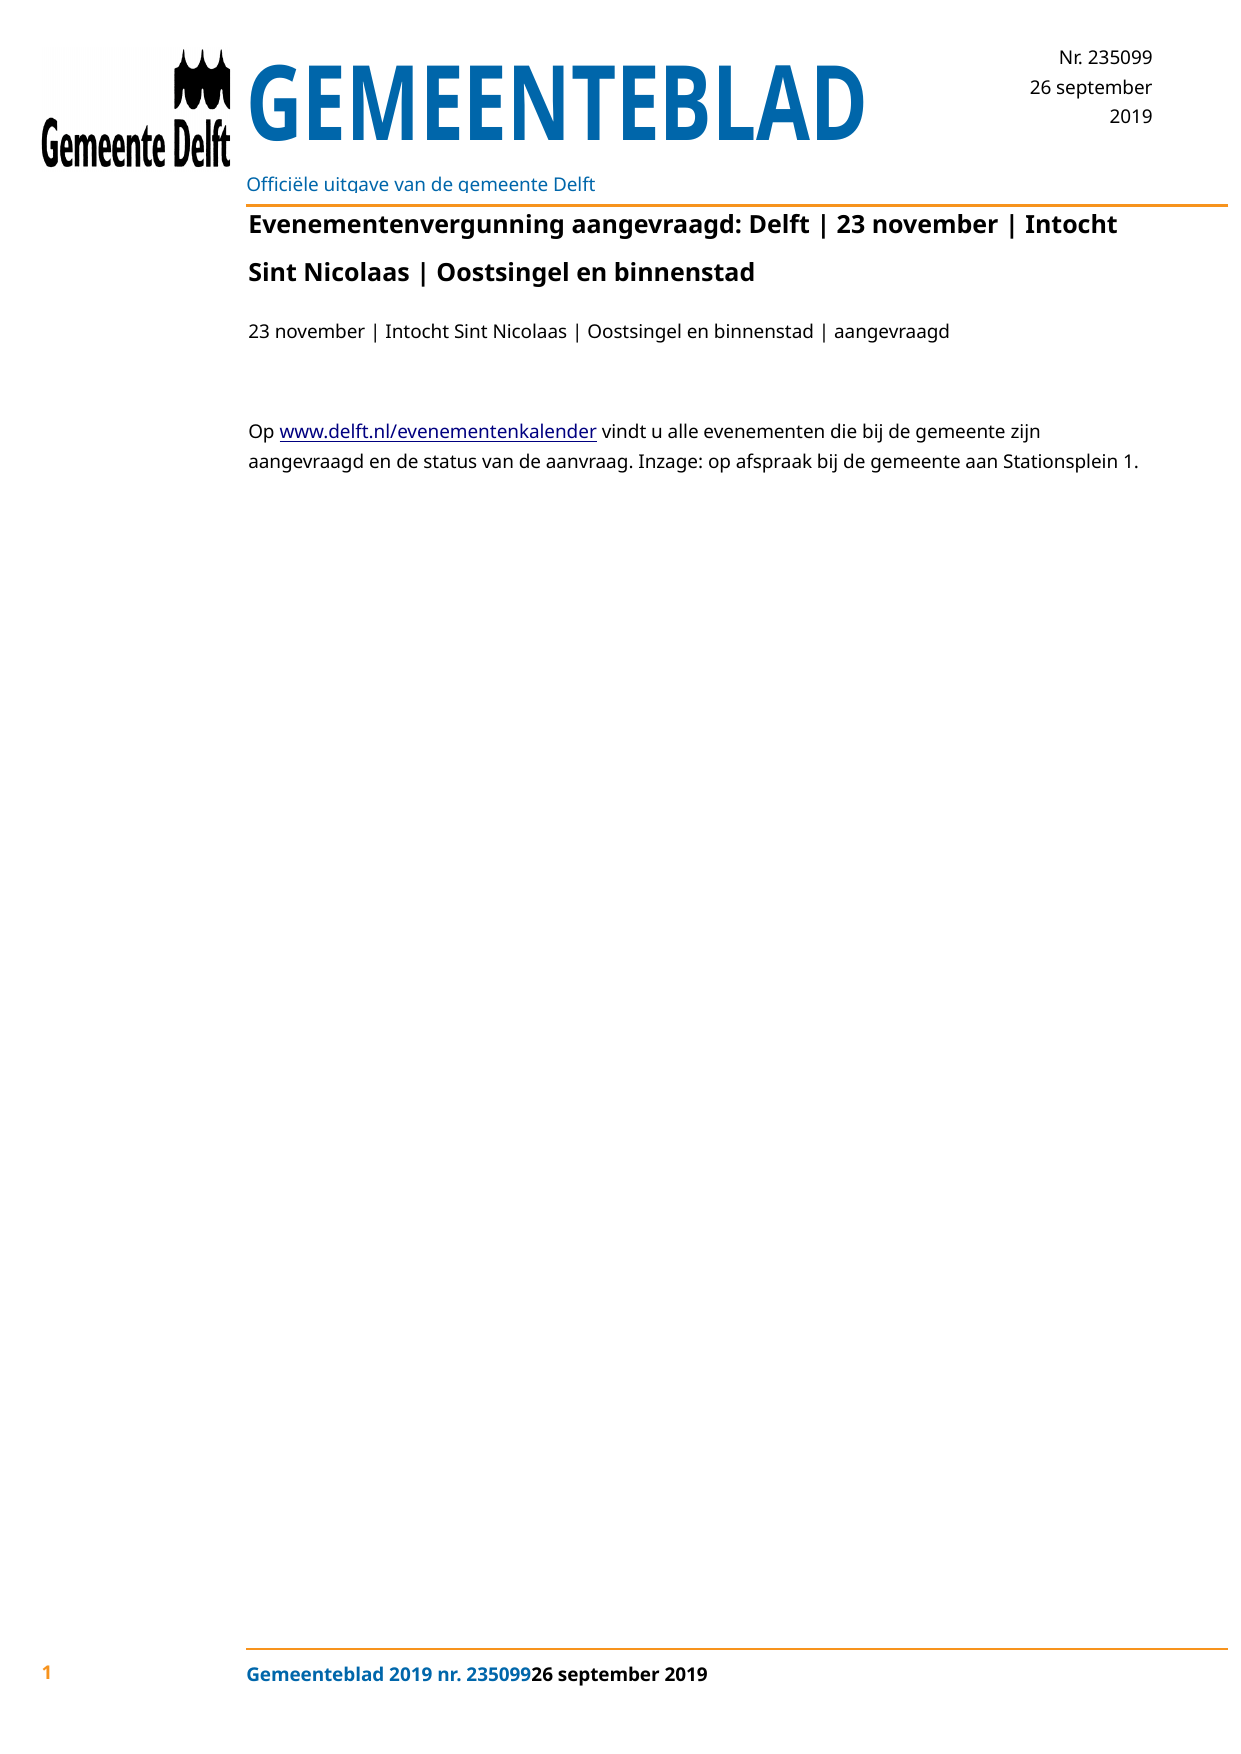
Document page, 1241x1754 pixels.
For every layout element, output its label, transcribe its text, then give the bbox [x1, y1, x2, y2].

text 23 november | Intocht Sint Nicolaas | Oostsingel en binnenstad | aangevraagd [248, 318, 1152, 344]
picture [41, 47, 231, 172]
text Op www.delft.nl/evenementenkalender vindt u alle evenementen die bij de gemeente zijn aangevraagd en de status van de aanvraag. Inzage: op afspraak bij de gemeente aan Stationsplein 1. [248, 419, 1152, 474]
text Evenementenvergunning aangevraagd: Delft | 23 november | Intocht Sint Nicolaas | Oostsingel en binnenstad [248, 207, 1152, 288]
